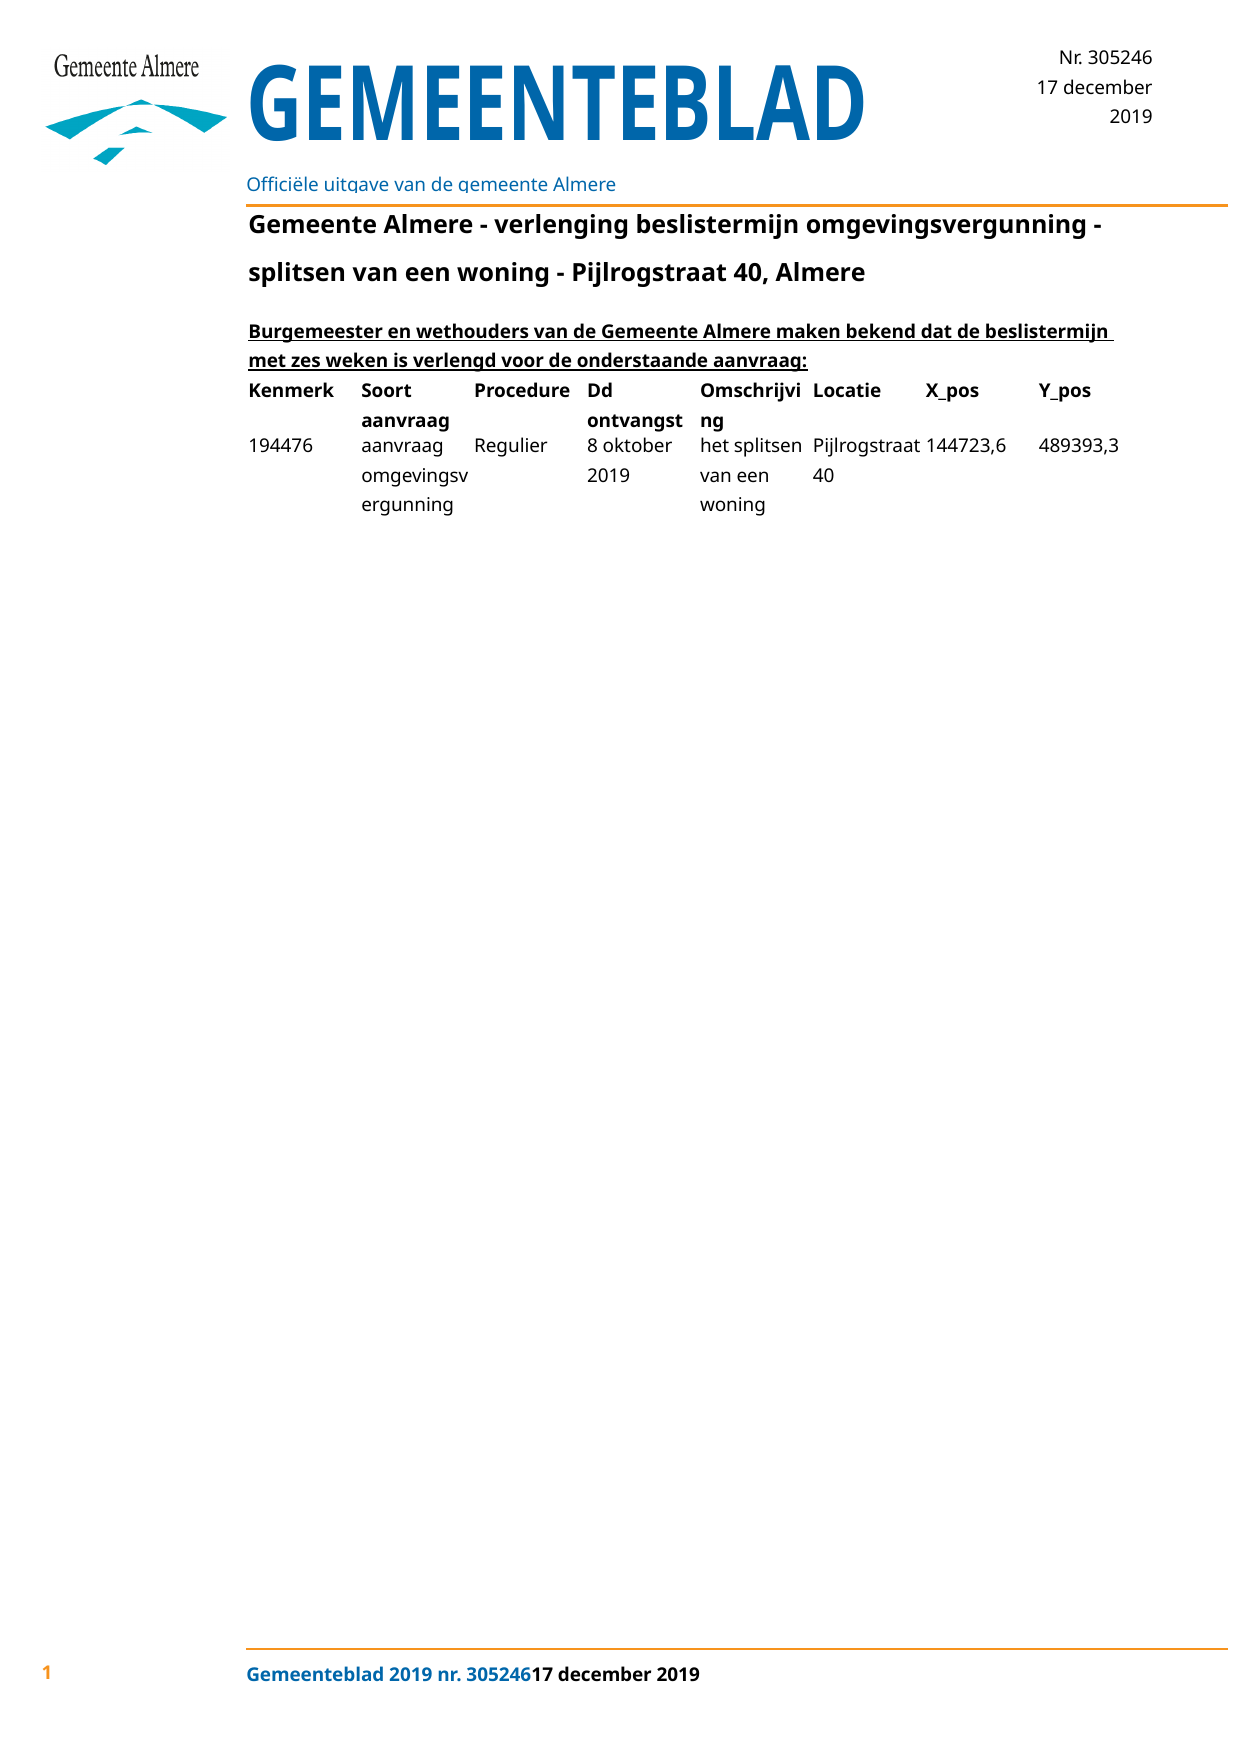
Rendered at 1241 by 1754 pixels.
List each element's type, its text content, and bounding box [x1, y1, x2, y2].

picture [41, 47, 231, 172]
table_cell 489393,3 [1039, 433, 1152, 517]
table_header X_pos [926, 377, 1038, 432]
text Burgemeester en wethouders van de Gemeente Almere maken bekend dat de beslistermijn met zes weken is verlengd voor de onderstaande aanvraag: [248, 318, 1152, 373]
table_header Locatie [813, 377, 926, 432]
table_header Omschrijving [700, 377, 813, 432]
table_cell 8 oktober 2019 [587, 433, 700, 517]
table_cell 194476 [248, 433, 361, 517]
table_header Kenmerk [248, 377, 361, 432]
table_cell Pijlrogstraat 40 [813, 433, 926, 517]
table_cell Regulier [474, 433, 587, 517]
table_cell het splitsen van een woning [700, 433, 813, 517]
table_header Procedure [474, 377, 587, 432]
table_header Soort aanvraag [361, 377, 474, 432]
table_cell 144723,6 [926, 433, 1038, 517]
table_header Dd ontvangst [587, 377, 700, 432]
table_header Y_pos [1039, 377, 1152, 432]
text Gemeente Almere - verlenging beslistermijn omgevingsvergunning - splitsen van een woning - Pijlrogstraat 40, Almere [248, 207, 1152, 288]
table_cell aanvraag omgevingsvergunning [361, 433, 474, 517]
